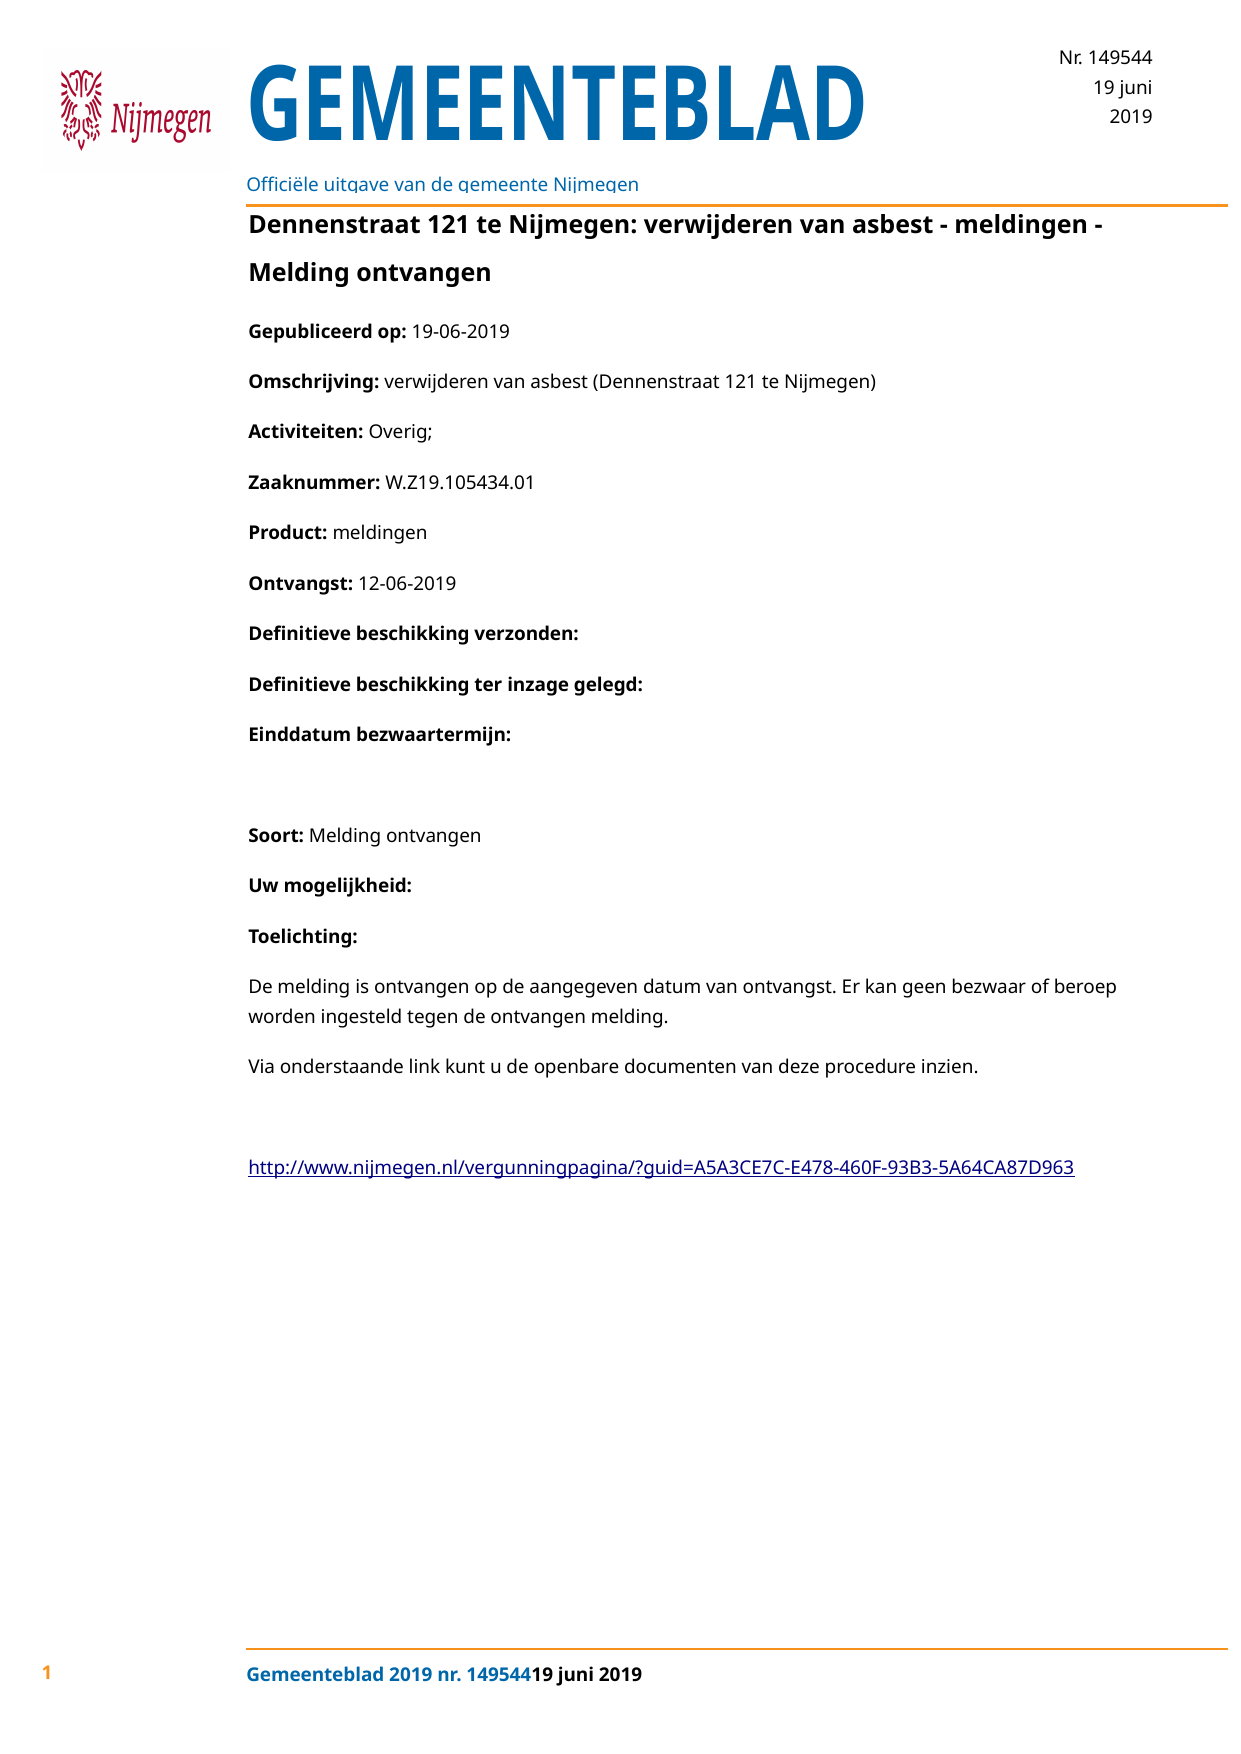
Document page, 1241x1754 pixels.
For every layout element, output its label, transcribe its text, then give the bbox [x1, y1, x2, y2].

text Uw mogelijkheid: [248, 872, 1152, 898]
text Einddatum bezwaartermijn: [248, 721, 1152, 747]
text Omschrijving: verwijderen van asbest (Dennenstraat 121 te Nijmegen) [248, 368, 1152, 394]
text Definitieve beschikking verzonden: [248, 620, 1152, 646]
text Activiteiten: Overig; [248, 419, 1152, 444]
text Soort: Melding ontvangen [248, 822, 1152, 848]
text Toelichting: [248, 923, 1152, 949]
text Gepubliceerd op: 19-06-2019 [248, 318, 1152, 344]
text Zaaknummer: W.Z19.105434.01 [248, 469, 1152, 495]
text Ontvangst: 12-06-2019 [248, 570, 1152, 596]
text Product: meldingen [248, 519, 1152, 545]
text Via onderstaande link kunt u de openbare documenten van deze procedure inzien. [248, 1053, 1152, 1079]
text Definitieve beschikking ter inzage gelegd: [248, 671, 1152, 697]
text Dennenstraat 121 te Nijmegen: verwijderen van asbest - meldingen - Melding ontvangen [248, 207, 1152, 288]
text De melding is ontvangen op de aangegeven datum van ontvangst. Er kan geen bezwaar of beroep worden ingesteld tegen de ontvangen melding. [248, 973, 1152, 1029]
picture [41, 47, 231, 172]
text http://www.nijmegen.nl/vergunningpagina/?guid=A5A3CE7C-E478-460F-93B3-5A64CA87D963 [248, 1154, 1152, 1180]
